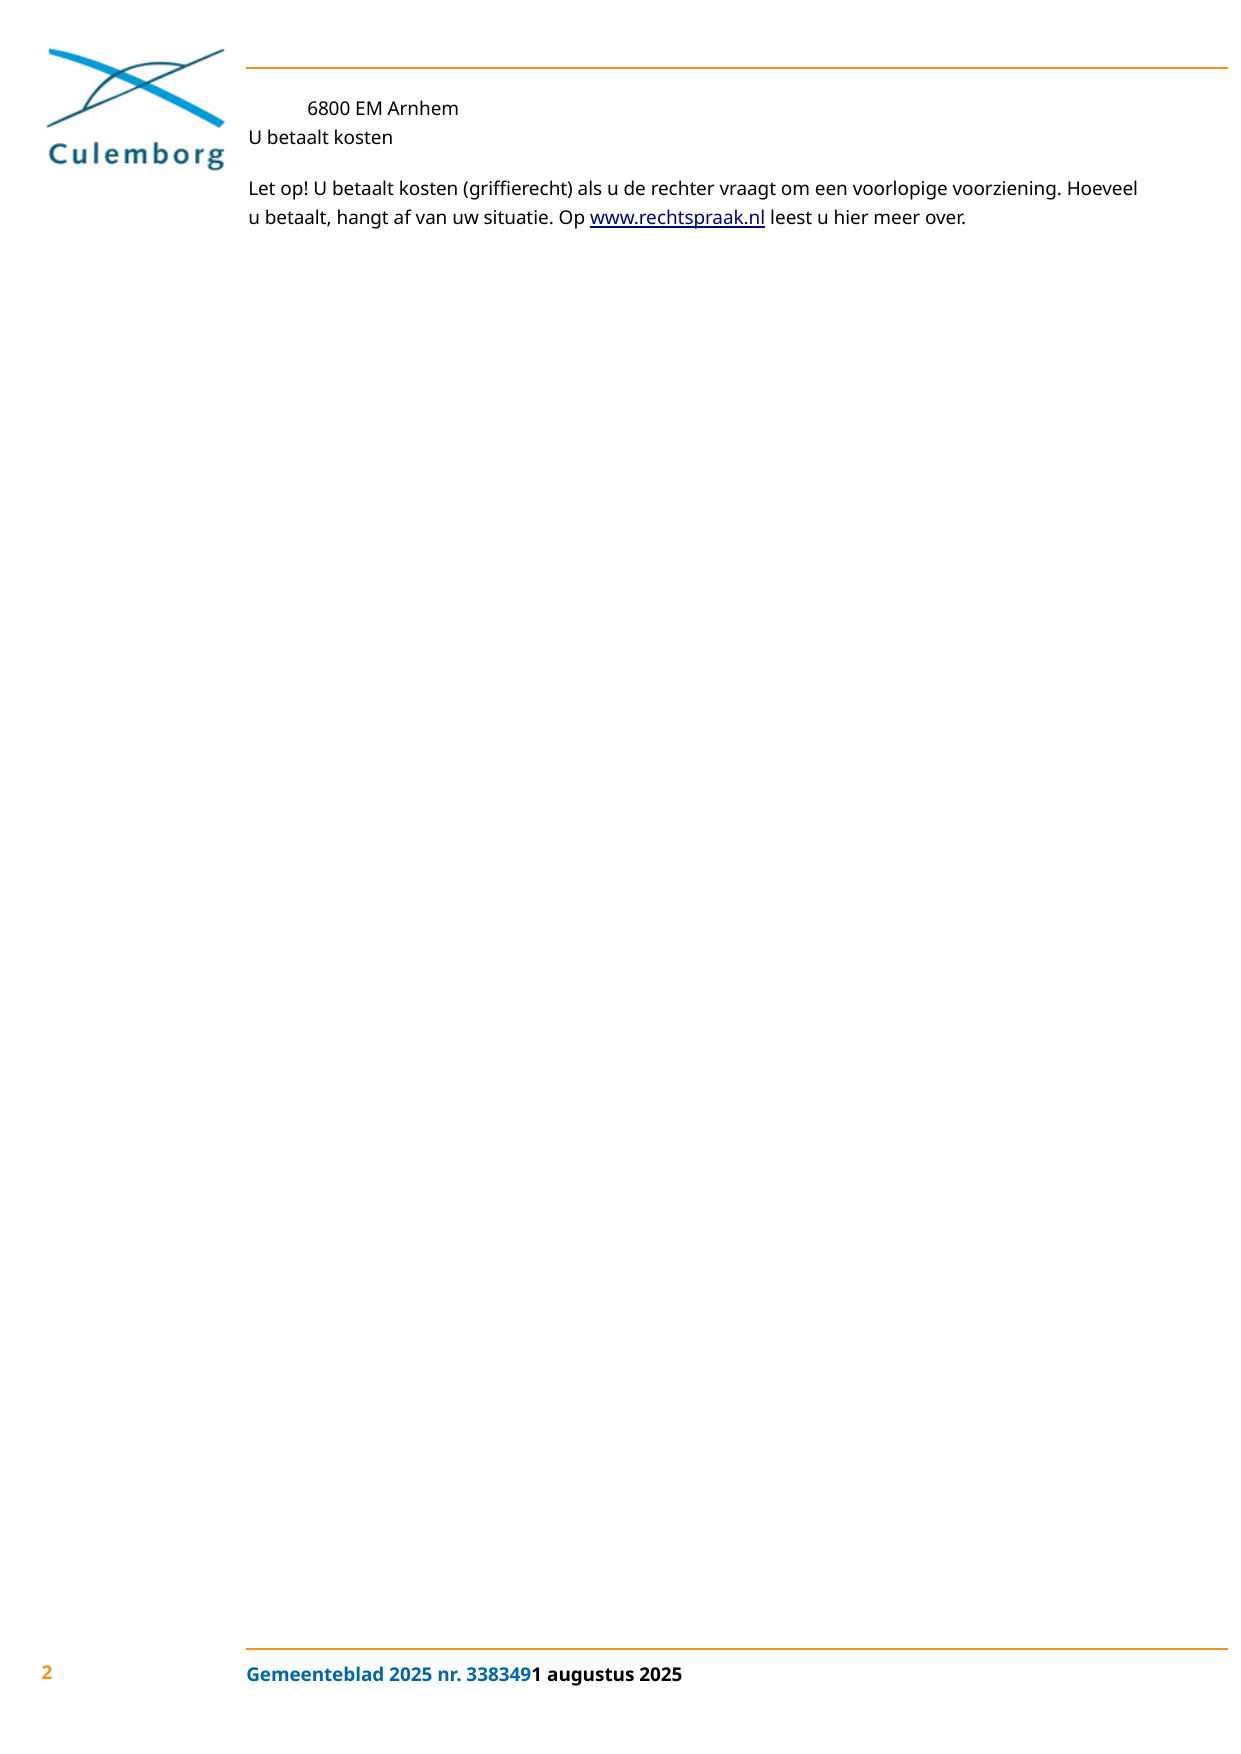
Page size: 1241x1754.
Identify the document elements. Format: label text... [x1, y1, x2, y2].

text Let op! U betaalt kosten (griffierecht) als u de rechter vraagt om een voorlopige voorziening. Hoeveel u betaalt, hangt af van uw situatie. Op www.rechtspraak.nl leest u hier meer over. [248, 175, 1152, 230]
list 6800 EM Arnhem [248, 95, 1152, 121]
picture [41, 47, 231, 172]
text U betaalt kosten [248, 124, 1152, 150]
